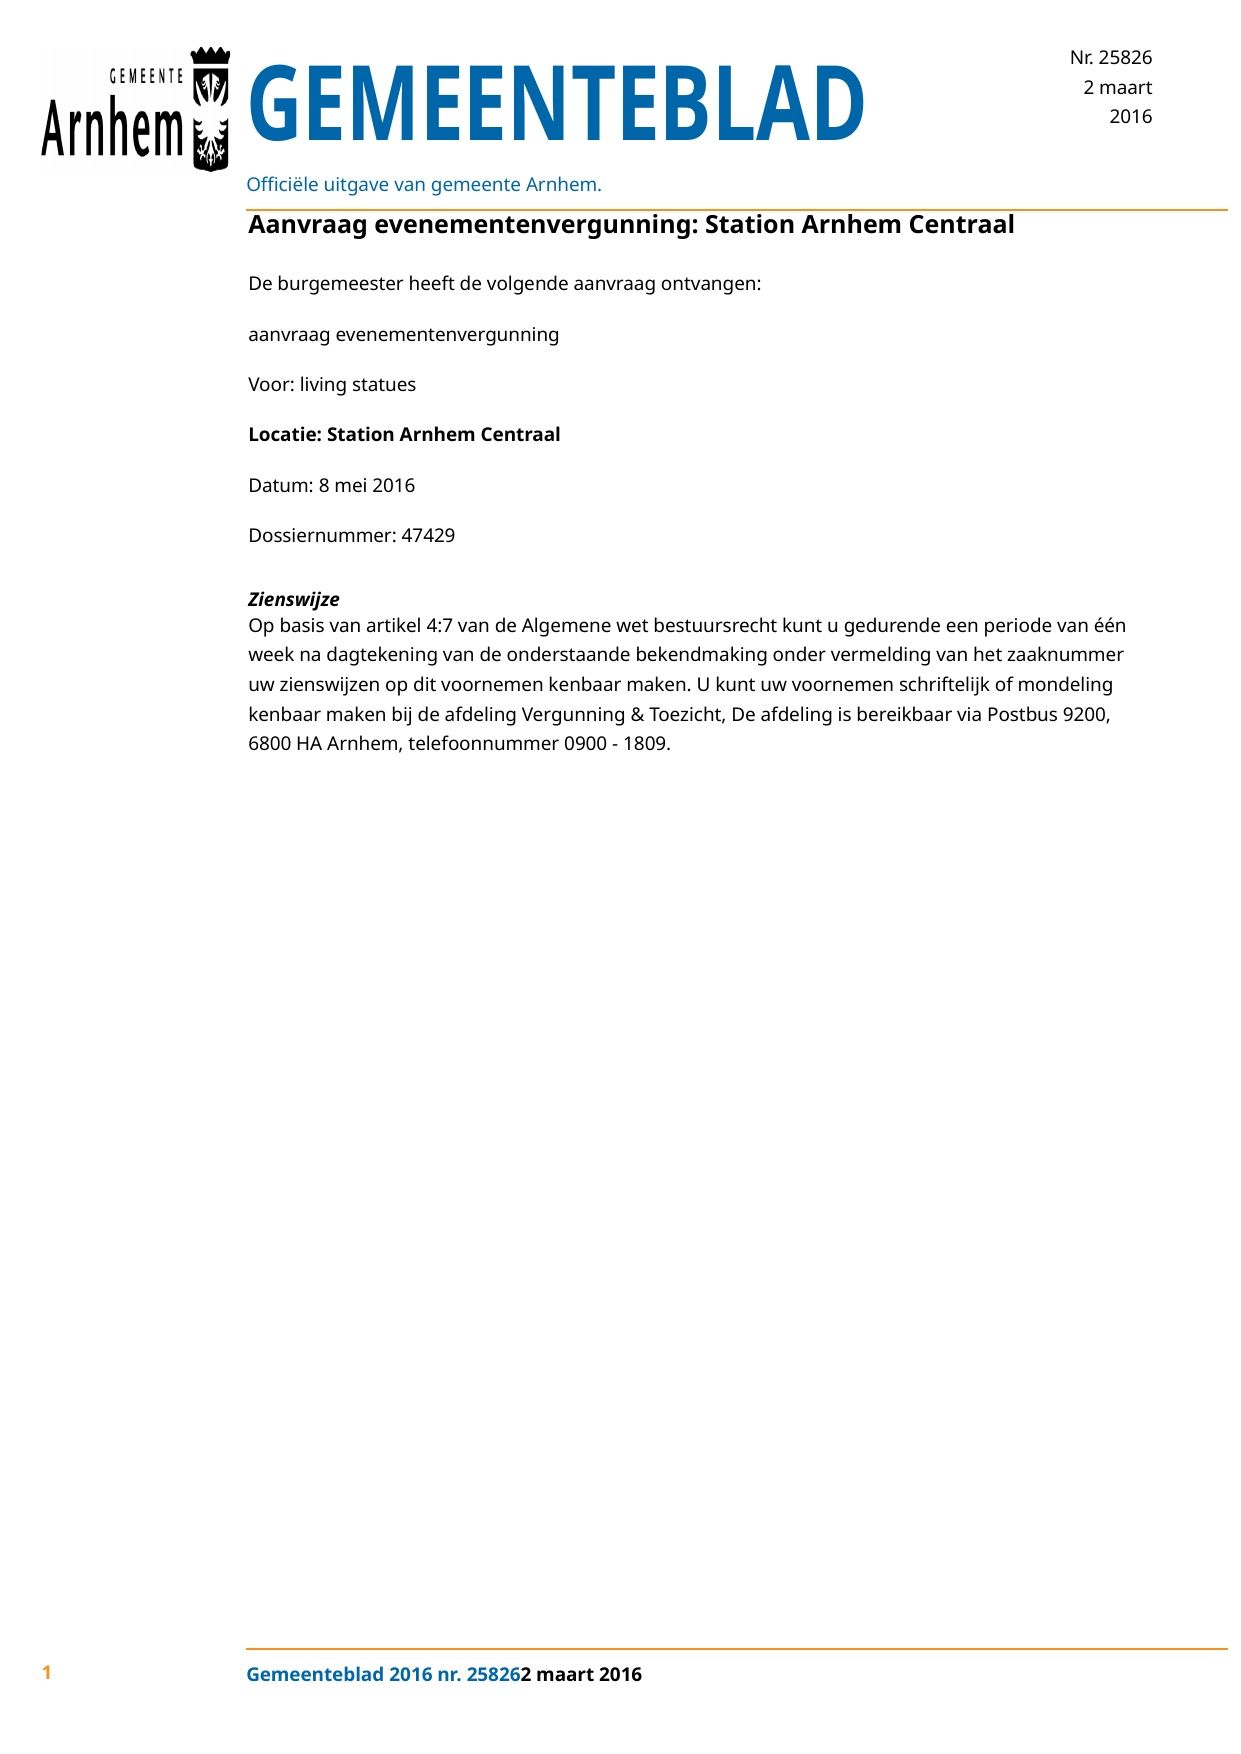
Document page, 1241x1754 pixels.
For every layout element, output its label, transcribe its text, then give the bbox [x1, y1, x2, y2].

text Locatie: Station Arnhem Centraal [248, 422, 1152, 447]
text aanvraag evenementenvergunning [248, 321, 1152, 346]
picture [41, 47, 231, 172]
text Op basis van artikel 4:7 van de Algemene wet bestuursrecht kunt u gedurende een periode van één week na dagtekening van de onderstaande bekendmaking onder vermelding van het zaaknummer uw zienswijzen op dit voornemen kenbaar maken. U kunt uw voornemen schriftelijk of mondeling kenbaar maken bij de afdeling Vergunning & Toezicht, De afdeling is bereikbaar via Postbus 9200, 6800 HA Arnhem, telefoonnummer 0900 - 1809. [248, 612, 1152, 756]
text De burgemeester heeft de volgende aanvraag ontvangen: [248, 270, 1152, 296]
text Zienswijze [248, 586, 1152, 612]
text Datum: 8 mei 2016 [248, 472, 1152, 498]
text Aanvraag evenementenvergunning: Station Arnhem Centraal [248, 211, 1152, 241]
text Dossiernummer: 47429 [248, 522, 1152, 548]
text Voor: living statues [248, 371, 1152, 397]
